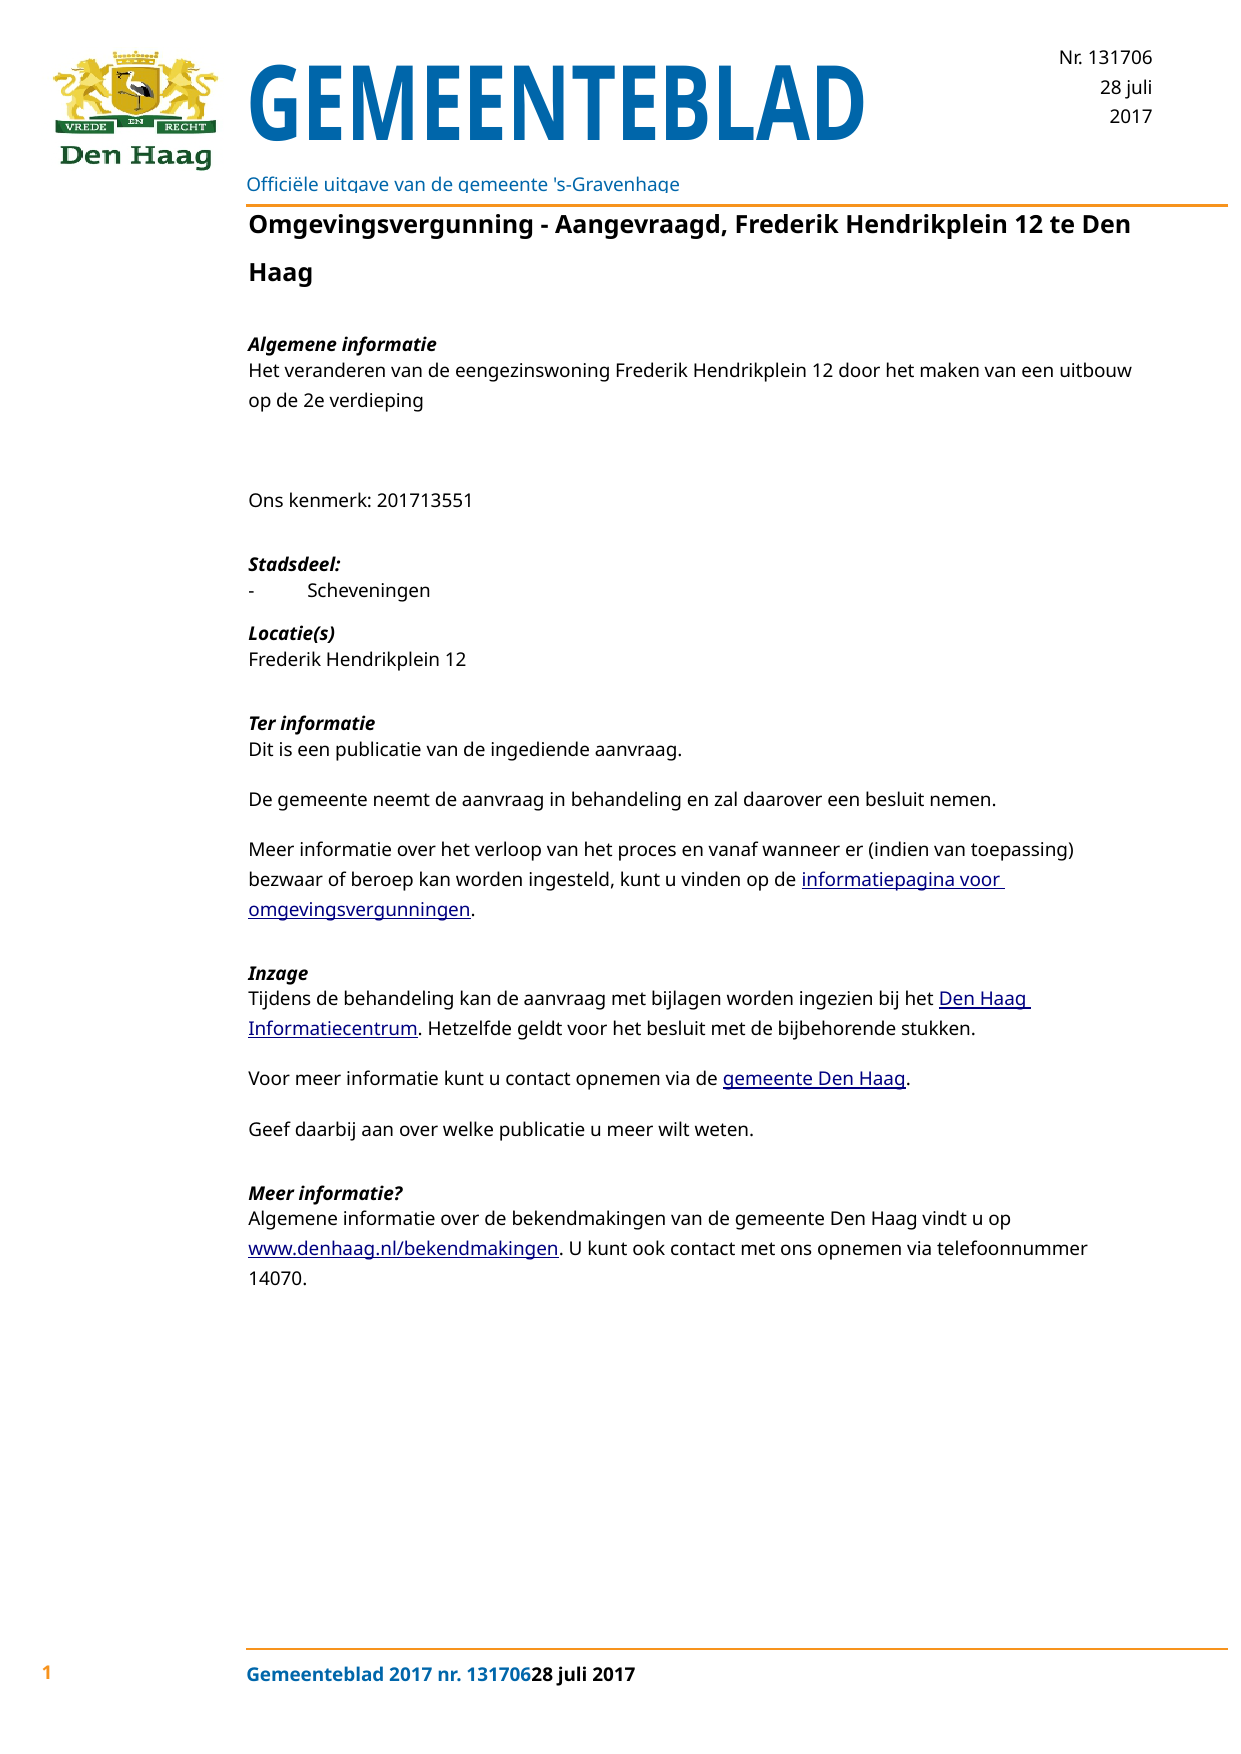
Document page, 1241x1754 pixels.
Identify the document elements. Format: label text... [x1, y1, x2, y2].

text Meer informatie over het verloop van het proces en vanaf wanneer er (indien van toepassing) bezwaar of beroep kan worden ingesteld, kunt u vinden op de informatiepagina voor omgevingsvergunningen. [248, 837, 1152, 922]
text Inzage [248, 960, 1152, 986]
text Dit is een publicatie van de ingediende aanvraag. [248, 736, 1152, 762]
text Locatie(s) [248, 620, 1152, 646]
text Algemene informatie [248, 331, 1152, 357]
text Omgevingsvergunning - Aangevraagd, Frederik Hendrikplein 12 te Den Haag [248, 207, 1152, 288]
text De gemeente neemt de aanvraag in behandeling en zal daarover een besluit nemen. [248, 786, 1152, 812]
list Scheveningen [248, 577, 1152, 603]
picture [41, 47, 231, 172]
text Ter informatie [248, 710, 1152, 736]
text Meer informatie? [248, 1180, 1152, 1206]
text Het veranderen van de eengezinswoning Frederik Hendrikplein 12 door het maken van een uitbouw op de 2e verdieping [248, 357, 1152, 412]
text Geef daarbij aan over welke publicatie u meer wilt weten. [248, 1116, 1152, 1142]
text Tijdens de behandeling kan de aanvraag met bijlagen worden ingezien bij het Den Haag Informatiecentrum. Hetzelfde geldt voor het besluit met de bijbehorende stukken. [248, 986, 1152, 1041]
text Stadsdeel: [248, 552, 1152, 577]
text Voor meer informatie kunt u contact opnemen via de gemeente Den Haag. [248, 1066, 1152, 1091]
text Frederik Hendrikplein 12 [248, 646, 1152, 672]
text Algemene informatie over de bekendmakingen van de gemeente Den Haag vindt u op www.denhaag.nl/bekendmakingen. U kunt ook contact met ons opnemen via telefoonnummer 14070. [248, 1206, 1152, 1291]
text Ons kenmerk: 201713551 [248, 488, 1152, 513]
